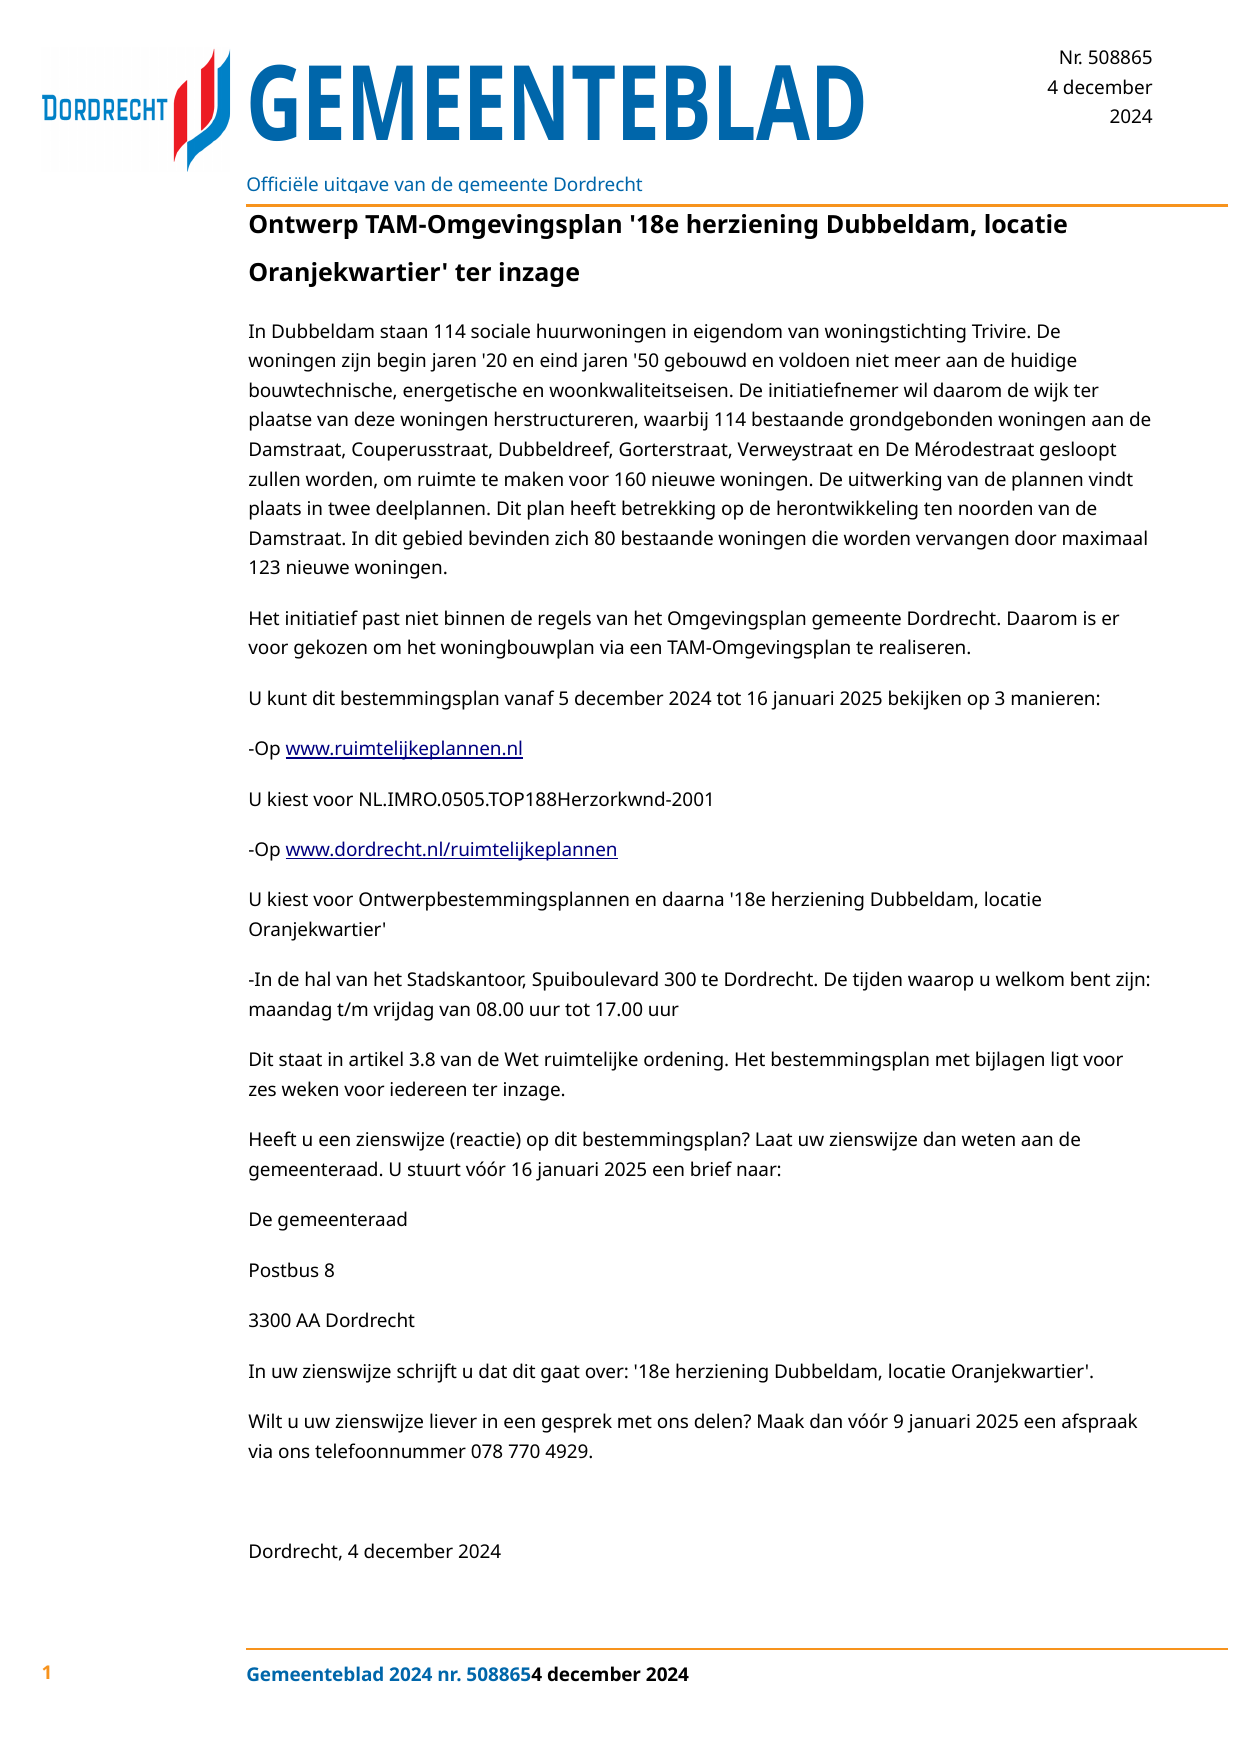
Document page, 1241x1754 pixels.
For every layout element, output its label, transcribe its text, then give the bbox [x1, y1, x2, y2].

text -In de hal van het Stadskantoor, Spuiboulevard 300 te Dordrecht. De tijden waarop u welkom bent zijn: maandag t/m vrijdag van 08.00 uur tot 17.00 uur [248, 967, 1152, 1022]
text Dit staat in artikel 3.8 van de Wet ruimtelijke ordening. Het bestemmingsplan met bijlagen ligt voor zes weken voor iedereen ter inzage. [248, 1047, 1152, 1102]
text -Op www.ruimtelijkeplannen.nl [248, 735, 1152, 761]
text Heeft u een zienswijze (reactie) op dit bestemmingsplan? Laat uw zienswijze dan weten aan de gemeenteraad. U stuurt vóór 16 januari 2025 een brief naar: [248, 1127, 1152, 1182]
text U kiest voor NL.IMRO.0505.TOP188Herzorkwnd-2001 [248, 786, 1152, 812]
picture [41, 47, 231, 172]
text Postbus 8 [248, 1257, 1152, 1283]
text In uw zienswijze schrijft u dat dit gaat over: '18e herziening Dubbeldam, locatie Oranjekwartier'. [248, 1358, 1152, 1384]
text De gemeenteraad [248, 1207, 1152, 1232]
text Ontwerp TAM-Omgevingsplan '18e herziening Dubbeldam, locatie Oranjekwartier' ter inzage [248, 207, 1152, 288]
text U kiest voor Ontwerpbestemmingsplannen en daarna '18e herziening Dubbeldam, locatie Oranjekwartier' [248, 887, 1152, 942]
text In Dubbeldam staan 114 sociale huurwoningen in eigendom van woningstichting Trivire. De woningen zijn begin jaren '20 en eind jaren '50 gebouwd en voldoen niet meer aan de huidige bouwtechnische, energetische en woonkwaliteitseisen. De initiatiefnemer wil daarom de wijk ter plaatse van deze woningen herstructureren, waarbij 114 bestaande grondgebonden woningen aan de Damstraat, Couperusstraat, Dubbeldreef, Gorterstraat, Verweystraat en De Mérodestraat gesloopt zullen worden, om ruimte te maken voor 160 nieuwe woningen. De uitwerking van de plannen vindt plaats in twee deelplannen. Dit plan heeft betrekking op de herontwikkeling ten noorden van de Damstraat. In dit gebied bevinden zich 80 bestaande woningen die worden vervangen door maximaal 123 nieuwe woningen. [248, 318, 1152, 580]
text 3300 AA Dordrecht [248, 1307, 1152, 1333]
text U kunt dit bestemmingsplan vanaf 5 december 2024 tot 16 januari 2025 bekijken op 3 manieren: [248, 685, 1152, 711]
text Dordrecht, 4 december 2024 [248, 1539, 1152, 1564]
text -Op www.dordrecht.nl/ruimtelijkeplannen [248, 836, 1152, 862]
text Wilt u uw zienswijze liever in een gesprek met ons delen? Maak dan vóór 9 januari 2025 een afspraak via ons telefoonnummer 078 770 4929. [248, 1408, 1152, 1464]
text Het initiatief past niet binnen de regels van het Omgevingsplan gemeente Dordrecht. Daarom is er voor gekozen om het woningbouwplan via een TAM-Omgevingsplan te realiseren. [248, 605, 1152, 660]
